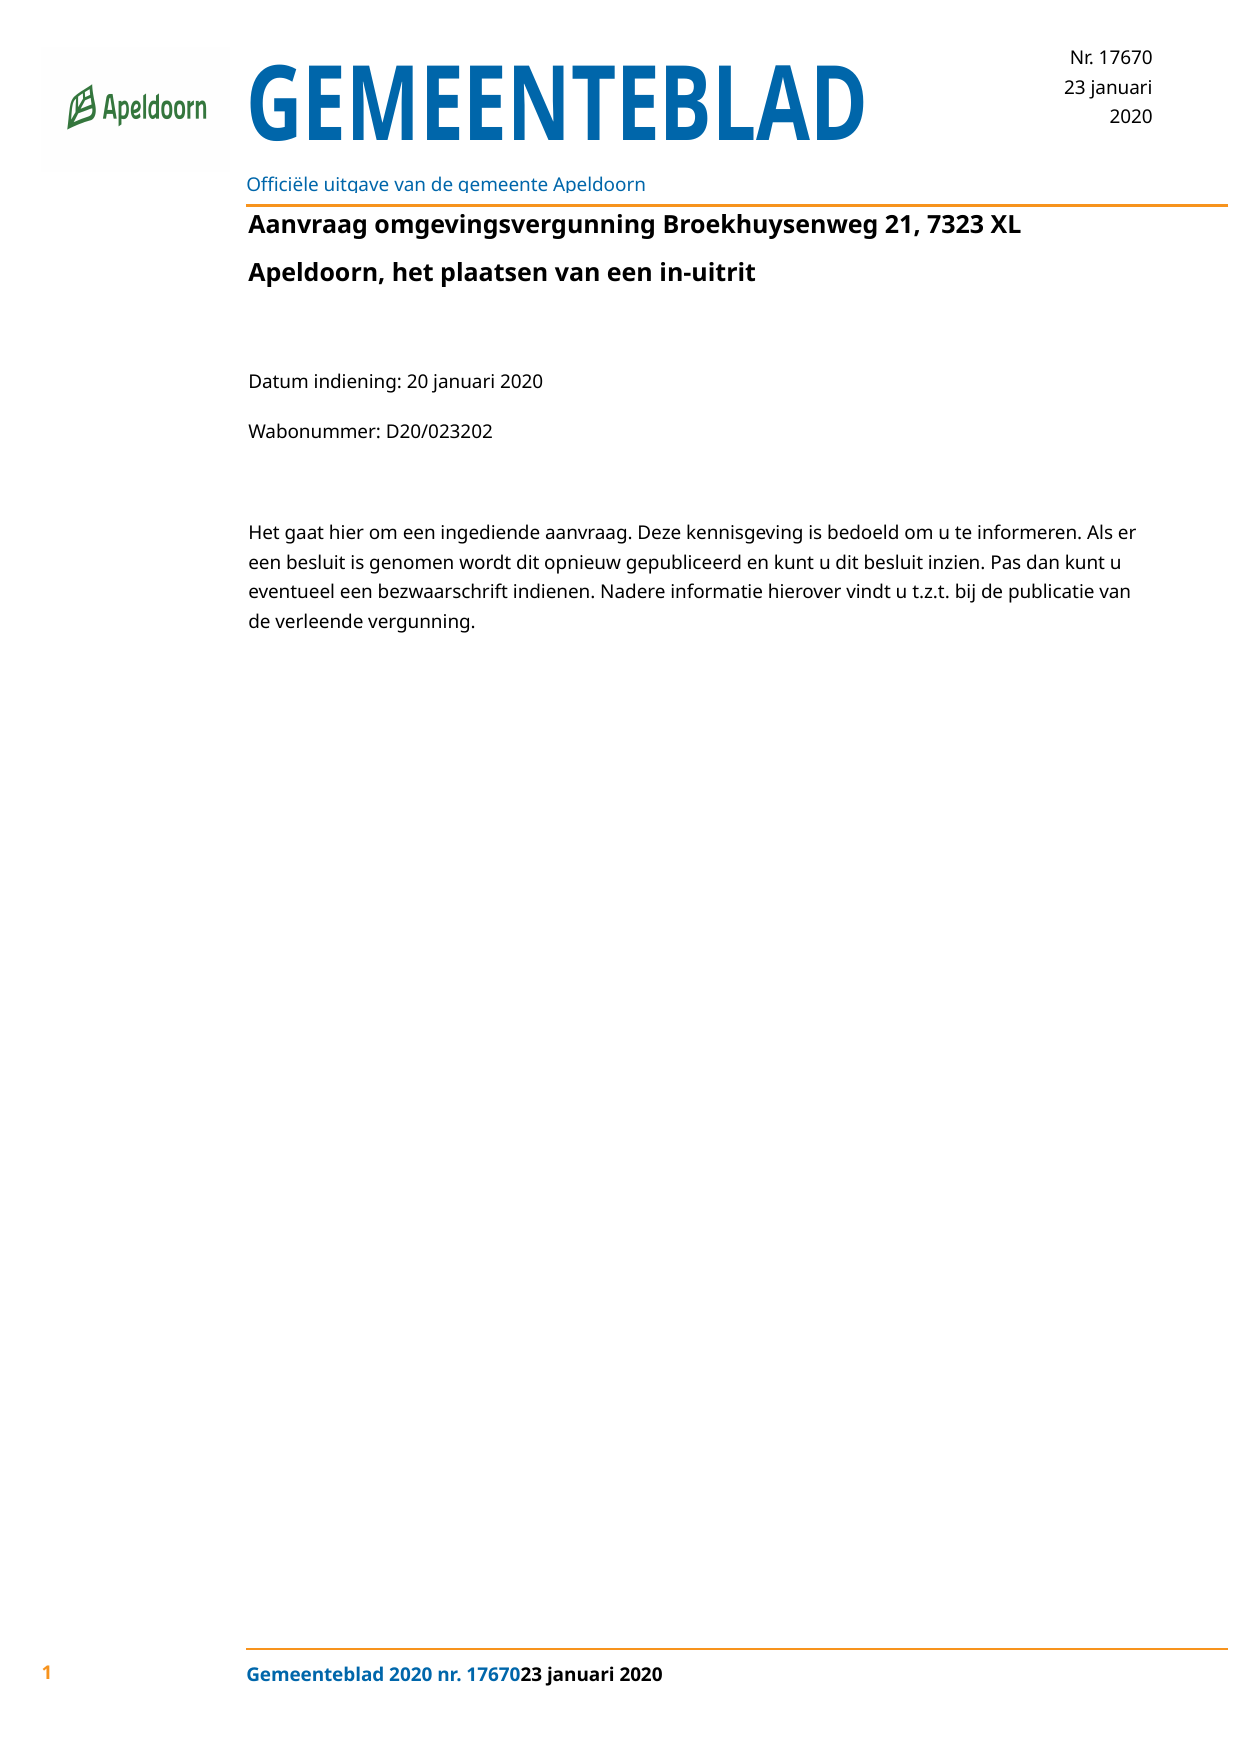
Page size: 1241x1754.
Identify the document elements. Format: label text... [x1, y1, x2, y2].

text Wabonummer: D20/023202 [248, 419, 1152, 444]
text Aanvraag omgevingsvergunning Broekhuysenweg 21, 7323 XL Apeldoorn, het plaatsen van een in-uitrit [248, 207, 1152, 288]
text Datum indiening: 20 januari 2020 [248, 368, 1152, 394]
text Het gaat hier om een ingediende aanvraag. Deze kennisgeving is bedoeld om u te informeren. Als er een besluit is genomen wordt dit opnieuw gepubliceerd en kunt u dit besluit inzien. Pas dan kunt u eventueel een bezwaarschrift indienen. Nadere informatie hierover vindt u t.z.t. bij de publicatie van de verleende vergunning. [248, 519, 1152, 634]
picture [41, 47, 231, 172]
